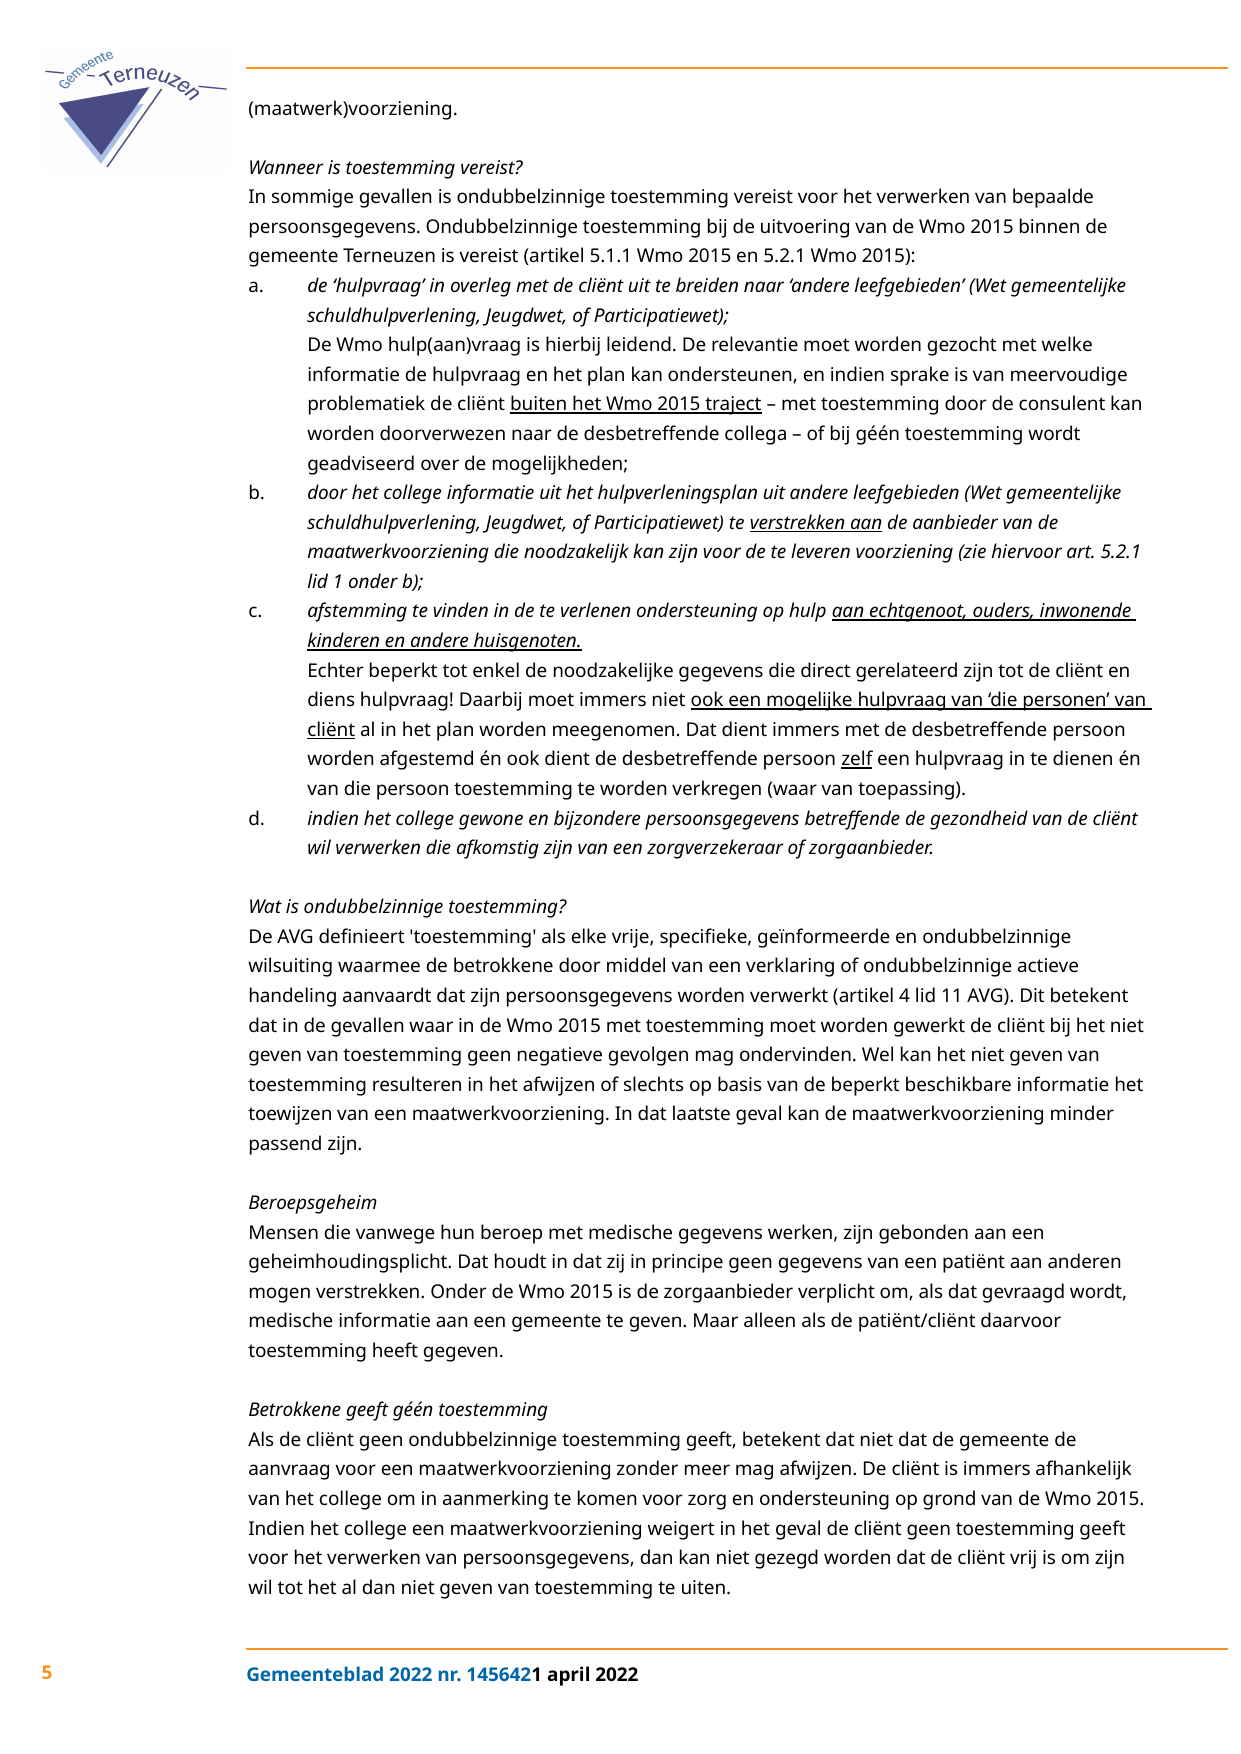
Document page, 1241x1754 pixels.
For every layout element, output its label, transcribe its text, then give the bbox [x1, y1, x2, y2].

picture [41, 47, 231, 172]
text Betrokkene geeft géén toestemming [248, 1396, 1152, 1422]
list Echter beperkt tot enkel de noodzakelijke gegevens die direct gerelateerd zijn tot de cliënt en diens hulpvraag! Daarbij moet immers niet ook een mogelijke hulpvraag van ‘die personen’ van cliënt al in het plan worden meegenomen. Dat dient immers met de desbetreffende persoon worden afgestemd én ook dient de desbetreffende persoon zelf een hulpvraag in te dienen én van die persoon toestemming te worden verkregen (waar van toepassing). [248, 657, 1152, 801]
text De AVG definieert 'toestemming' als elke vrije, specifieke, geïnformeerde en ondubbelzinnige wilsuiting waarmee de betrokkene door middel van een verklaring of ondubbelzinnige actieve handeling aanvaardt dat zijn persoonsgegevens worden verwerkt (artikel 4 lid 11 AVG). Dit betekent dat in de gevallen waar in de Wmo 2015 met toestemming moet worden gewerkt de cliënt bij het niet geven van toestemming geen negatieve gevolgen mag ondervinden. Wel kan het niet geven van toestemming resulteren in het afwijzen of slechts op basis van de beperkt beschikbare informatie het toewijzen van een maatwerkvoorziening. In dat laatste geval kan de maatwerkvoorziening minder passend zijn. [248, 923, 1152, 1156]
list De Wmo hulp(aan)vraag is hierbij leidend. De relevantie moet worden gezocht met welke informatie de hulpvraag en het plan kan ondersteunen, en indien sprake is van meervoudige problematiek de cliënt buiten het Wmo 2015 traject – met toestemming door de consulent kan worden doorverwezen naar de desbetreffende collega – of bij géén toestemming wordt geadviseerd over de mogelijkheden; [248, 331, 1152, 476]
text Mensen die vanwege hun beroep met medische gegevens werken, zijn gebonden aan een geheimhoudingsplicht. Dat houdt in dat zij in principe geen gegevens van een patiënt aan anderen mogen verstrekken. Onder de Wmo 2015 is de zorgaanbieder verplicht om, als dat gevraagd wordt, medische informatie aan een gemeente te geven. Maar alleen als de patiënt/cliënt daarvoor toestemming heeft gegeven. [248, 1219, 1152, 1363]
list indien het college gewone en bijzondere persoonsgegevens betreffende de gezondheid van de cliënt wil verwerken die afkomstig zijn van een zorgverzekeraar of zorgaanbieder. [248, 805, 1152, 860]
list afstemming te vinden in de te verlenen ondersteuning op hulp aan echtgenoot, ouders, inwonende kinderen en andere huisgenoten. [248, 598, 1152, 653]
list de ‘hulpvraag’ in overleg met de cliënt uit te breiden naar ‘andere leefgebieden’ (Wet gemeentelijke schuldhulpverlening, Jeugdwet, of Participatiewet); [248, 272, 1152, 328]
list door het college informatie uit het hulpverleningsplan uit andere leefgebieden (Wet gemeentelijke schuldhulpverlening, Jeugdwet, of Participatiewet) te verstrekken aan de aanbieder van de maatwerkvoorziening die noodzakelijk kan zijn voor de te leveren voorziening (zie hiervoor art. 5.2.1 lid 1 onder b); [248, 479, 1152, 594]
text In sommige gevallen is ondubbelzinnige toestemming vereist voor het verwerken van bepaalde persoonsgegevens. Ondubbelzinnige toestemming bij de uitvoering van de Wmo 2015 binnen de gemeente Terneuzen is vereist (artikel 5.1.1 Wmo 2015 en 5.2.1 Wmo 2015): [248, 183, 1152, 268]
text Beroepsgeheim [248, 1189, 1152, 1215]
text (maatwerk)voorziening. [248, 95, 1152, 121]
text Wat is ondubbelzinnige toestemming? [248, 893, 1152, 919]
text Als de cliënt geen ondubbelzinnige toestemming geeft, betekent dat niet dat de gemeente de aanvraag voor een maatwerkvoorziening zonder meer mag afwijzen. De cliënt is immers afhankelijk van het college om in aanmerking te komen voor zorg en ondersteuning op grond van de Wmo 2015. Indien het college een maatwerkvoorziening weigert in het geval de cliënt geen toestemming geeft voor het verwerken van persoonsgegevens, dan kan niet gezegd worden dat de cliënt vrij is om zijn wil tot het al dan niet geven van toestemming te uiten. [248, 1426, 1152, 1600]
text Wanneer is toestemming vereist? [248, 154, 1152, 180]
